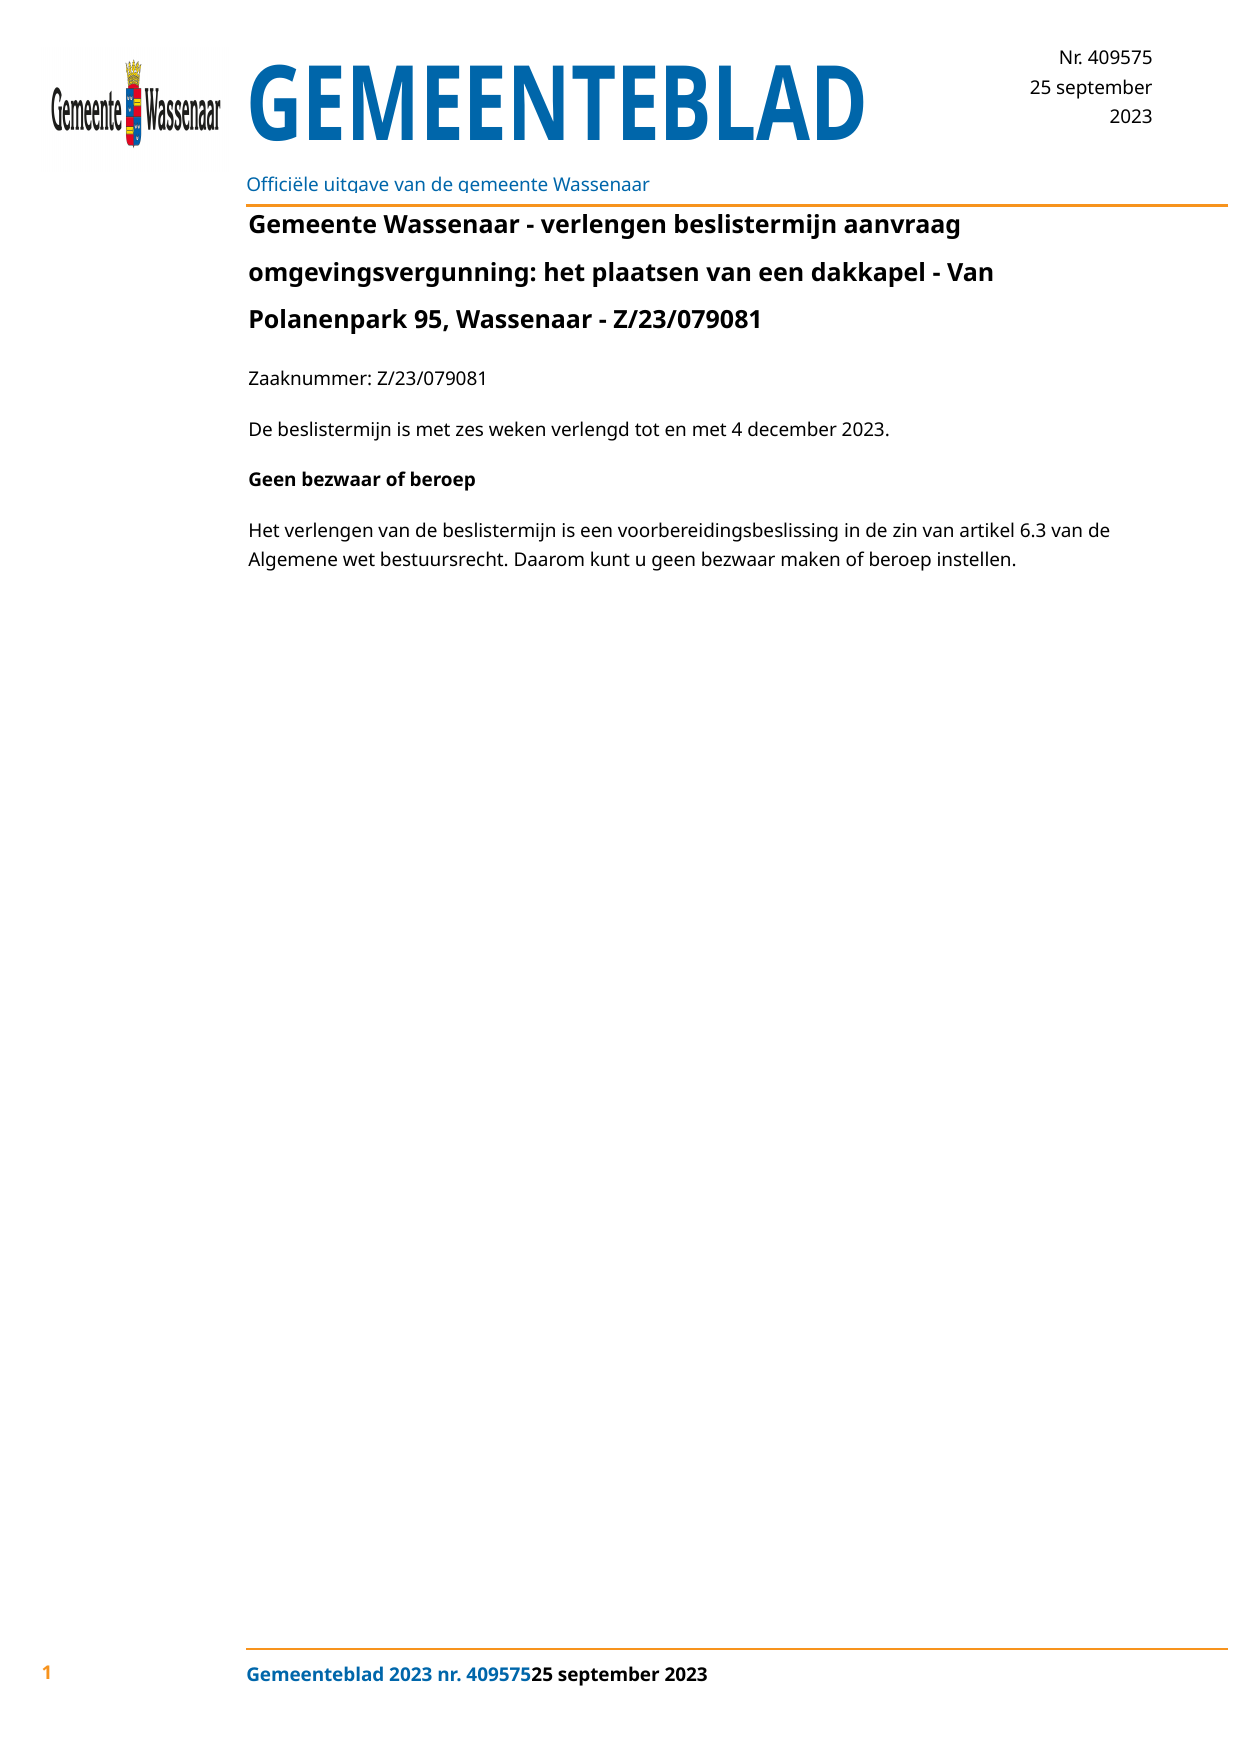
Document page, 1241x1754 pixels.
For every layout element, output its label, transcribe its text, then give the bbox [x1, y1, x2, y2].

text De beslistermijn is met zes weken verlengd tot en met 4 december 2023. [248, 416, 1152, 442]
picture [41, 47, 231, 172]
text Het verlengen van de beslistermijn is een voorbereidingsbeslissing in de zin van artikel 6.3 van de Algemene wet bestuursrecht. Daarom kunt u geen bezwaar maken of beroep instellen. [248, 517, 1152, 572]
text Zaaknummer: Z/23/079081 [248, 366, 1152, 391]
text Geen bezwaar of beroep [248, 466, 1152, 492]
text Gemeente Wassenaar - verlengen beslistermijn aanvraag omgevingsvergunning: het plaatsen van een dakkapel - Van Polanenpark 95, Wassenaar - Z/23/079081 [248, 207, 1152, 336]
